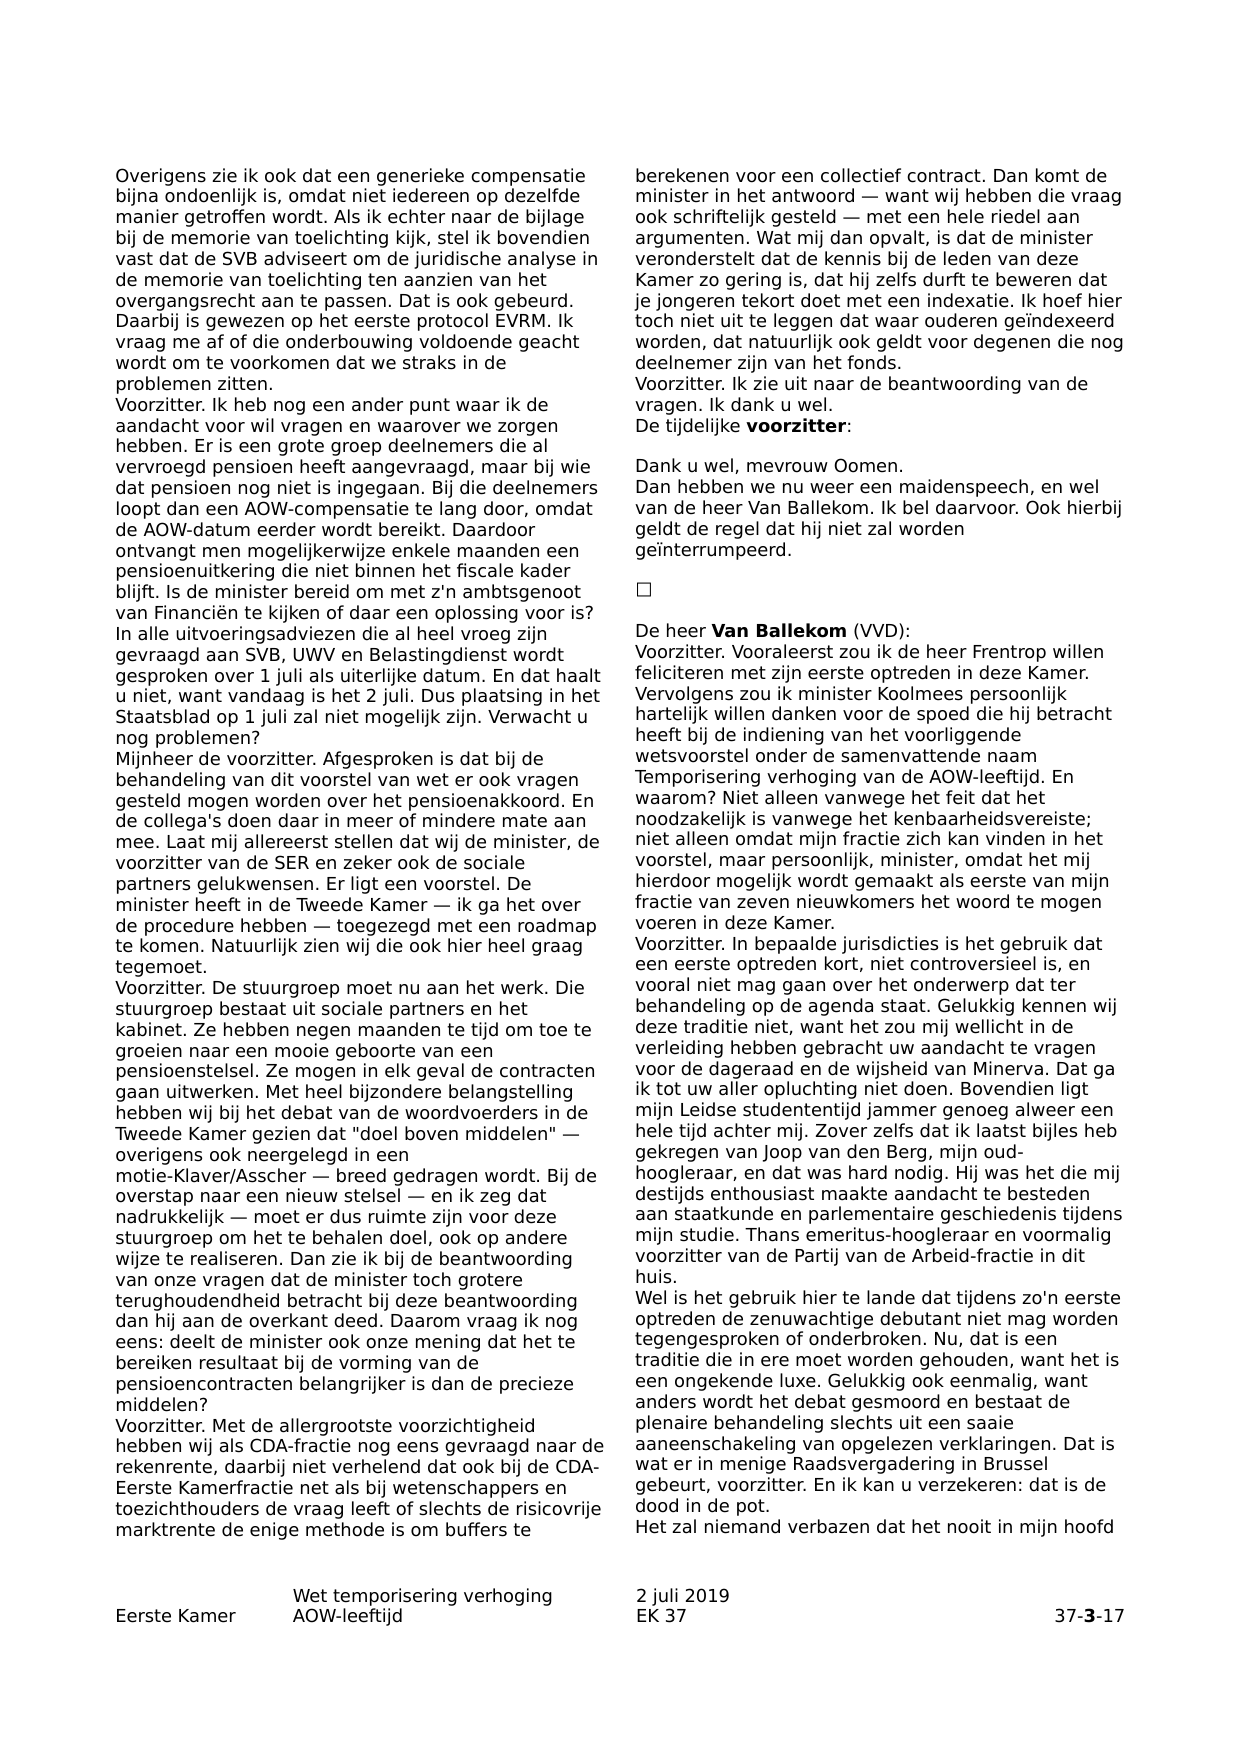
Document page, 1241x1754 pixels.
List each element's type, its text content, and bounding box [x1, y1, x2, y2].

text Voorzitter. Met de allergrootste voorzichtigheid hebben wij als CDA-fractie nog eens gevraagd naar de rekenrente, daarbij niet verhelend dat ook bij de CDA-Eerste Kamerfractie net als bij wetenschappers en toezichthouders de vraag leeft of slechts de risicovrije marktrente de enige methode is om buffers te [115, 1415, 605, 1540]
text In alle uitvoeringsadviezen die al heel vroeg zijn gevraagd aan SVB, UWV en Belastingdienst wordt gesproken over 1 juli als uiterlijke datum. En dat haalt u niet, want vandaag is het 2 juli. Dus plaatsing in het Staatsblad op 1 juli zal niet mogelijk zijn. Verwacht u nog problemen? [115, 624, 605, 749]
text Voorzitter. Vooraleerst zou ik de heer Frentrop willen feliciteren met zijn eerste optreden in deze Kamer. Vervolgens zou ik minister Koolmees persoonlijk hartelijk willen danken voor de spoed die hij betracht heeft bij de indiening van het voorliggende wetsvoorstel onder de samenvattende naam Temporisering verhoging van de AOW-leeftijd. En waarom? Niet alleen vanwege het feit dat het noodzakelijk is vanwege het kenbaarheidsvereiste; niet alleen omdat mijn fractie zich kan vinden in het voorstel, maar persoonlijk, minister, omdat het mij hierdoor mogelijk wordt gemaakt als eerste van mijn fractie van zeven nieuwkomers het woord te mogen voeren in deze Kamer. [635, 642, 1125, 933]
text ⬜ [635, 580, 1125, 601]
text Voorzitter. De stuurgroep moet nu aan het werk. Die stuurgroep bestaat uit sociale partners en het kabinet. Ze hebben negen maanden te tijd om toe te groeien naar een mooie geboorte van een pensioenstelsel. Ze mogen in elk geval de contracten gaan uitwerken. Met heel bijzondere belangstelling hebben wij bij het debat van de woordvoerders in de Tweede Kamer gezien dat "doel boven middelen" — overigens ook neergelegd in een motie-Klaver/Asscher — breed gedragen wordt. Bij de overstap naar een nieuw stelsel — en ik zeg dat nadrukkelijk — moet er dus ruimte zijn voor deze stuurgroep om het te behalen doel, ook op andere wijze te realiseren. Dan zie ik bij de beantwoording van onze vragen dat de minister toch grotere terughoudendheid betracht bij deze beantwoording dan hij aan de overkant deed. Daarom vraag ik nog eens: deelt de minister ook onze mening dat het te bereiken resultaat bij de vorming van de pensioencontracten belangrijker is dan de precieze middelen? [115, 978, 605, 1415]
text De heer Van Ballekom (VVD): [635, 621, 1125, 642]
text Het zal niemand verbazen dat het nooit in mijn hoofd [635, 1517, 1125, 1537]
text Voorzitter. In bepaalde jurisdicties is het gebruik dat een eerste optreden kort, niet controversieel is, en vooral niet mag gaan over het onderwerp dat ter behandeling op de agenda staat. Gelukkig kennen wij deze traditie niet, want het zou mij wellicht in de verleiding hebben gebracht uw aandacht te vragen voor de dageraad en de wijsheid van Minerva. Dat ga ik tot uw aller opluchting niet doen. Bovendien ligt mijn Leidse studententijd jammer genoeg alweer een hele tijd achter mij. Zover zelfs dat ik laatst bijles heb gekregen van Joop van den Berg, mijn oud-hoogleraar, en dat was hard nodig. Hij was het die mij destijds enthousiast maakte aandacht te besteden aan staatkunde en parlementaire geschiedenis tijdens mijn studie. Thans emeritus-hoogleraar en voormalig voorzitter van de Partij van de Arbeid-fractie in dit huis. [635, 933, 1125, 1287]
text berekenen voor een collectief contract. Dan komt de minister in het antwoord — want wij hebben die vraag ook schriftelijk gesteld — met een hele riedel aan argumenten. Wat mij dan opvalt, is dat de minister veronderstelt dat de kennis bij de leden van deze Kamer zo gering is, dat hij zelfs durft te beweren dat je jongeren tekort doet met een indexatie. Ik hoef hier toch niet uit te leggen dat waar ouderen geïndexeerd worden, dat natuurlijk ook geldt voor degenen die nog deelnemer zijn van het fonds. [635, 165, 1125, 374]
text Dan hebben we nu weer een maidenspeech, en wel van de heer Van Ballekom. Ik bel daarvoor. Ook hierbij geldt de regel dat hij niet zal worden geïnterrumpeerd. [635, 477, 1125, 560]
text Voorzitter. Ik heb nog een ander punt waar ik de aandacht voor wil vragen en waarover we zorgen hebben. Er is een grote groep deelnemers die al vervroegd pensioen heeft aangevraagd, maar bij wie dat pensioen nog niet is ingegaan. Bij die deelnemers loopt dan een AOW-compensatie te lang door, omdat de AOW-datum eerder wordt bereikt. Daardoor ontvangt men mogelijkerwijze enkele maanden een pensioenuitkering die niet binnen het fiscale kader blijft. Is de minister bereid om met z'n ambtsgenoot van Financiën te kijken of daar een oplossing voor is? [115, 394, 605, 624]
text Voorzitter. Ik zie uit naar de beantwoording van de vragen. Ik dank u wel. [635, 374, 1125, 415]
text Wel is het gebruik hier te lande dat tijdens zo'n eerste optreden de zenuwachtige debutant niet mag worden tegengesproken of onderbroken. Nu, dat is een traditie die in ere moet worden gehouden, want het is een ongekende luxe. Gelukkig ook eenmalig, want anders wordt het debat gesmoord en bestaat de plenaire behandeling slechts uit een saaie aaneenschakeling van opgelezen verklaringen. Dat is wat er in menige Raadsvergadering in Brussel gebeurt, voorzitter. En ik kan u verzekeren: dat is de dood in de pot. [635, 1287, 1125, 1517]
text Dank u wel, mevrouw Oomen. [635, 456, 1125, 477]
text Mijnheer de voorzitter. Afgesproken is dat bij de behandeling van dit voorstel van wet er ook vragen gesteld mogen worden over het pensioenakkoord. En de collega's doen daar in meer of mindere mate aan mee. Laat mij allereerst stellen dat wij de minister, de voorzitter van de SER en zeker ook de sociale partners gelukwensen. Er ligt een voorstel. De minister heeft in de Tweede Kamer — ik ga het over de procedure hebben — toegezegd met een roadmap te komen. Natuurlijk zien wij die ook hier heel graag tegemoet. [115, 749, 605, 978]
text Overigens zie ik ook dat een generieke compensatie bijna ondoenlijk is, omdat niet iedereen op dezelfde manier getroffen wordt. Als ik echter naar de bijlage bij de memorie van toelichting kijk, stel ik bovendien vast dat de SVB adviseert om de juridische analyse in de memorie van toelichting ten aanzien van het overgangsrecht aan te passen. Dat is ook gebeurd. Daarbij is gewezen op het eerste protocol EVRM. Ik vraag me af of die onderbouwing voldoende geacht wordt om te voorkomen dat we straks in de problemen zitten. [115, 165, 605, 394]
text De tijdelijke voorzitter: [635, 415, 1125, 436]
